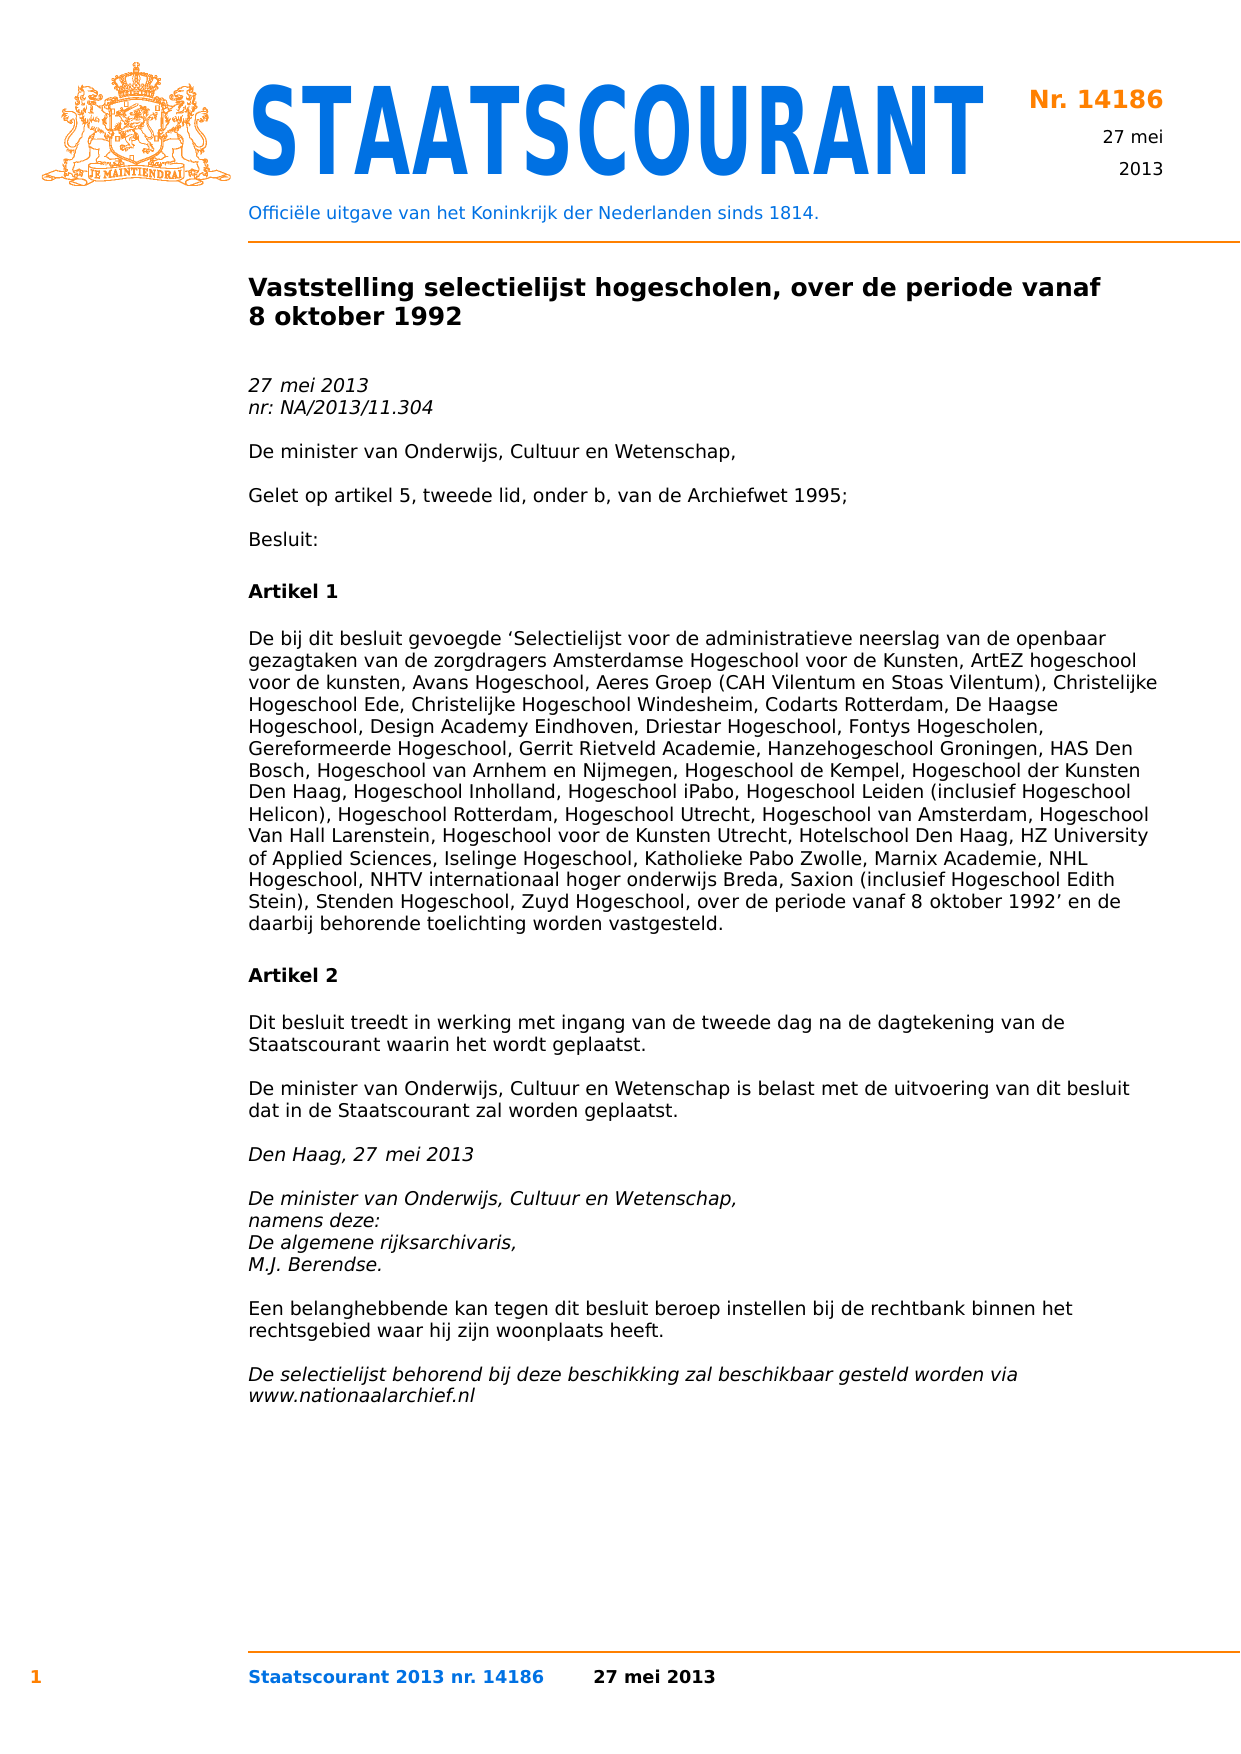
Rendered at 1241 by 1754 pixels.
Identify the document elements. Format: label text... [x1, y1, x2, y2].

text nr: NA/2013/11.304 [248, 397, 1163, 419]
text De minister van Onderwijs, Cultuur en Wetenschap, namens deze: De algemene rijksarchivaris, M.J. Berendse. [248, 1188, 1163, 1276]
table_header [25, 62, 248, 241]
text Een belanghebbende kan tegen dit besluit beroep instellen bij de rechtbank binnen het rechtsgebied waar hij zijn woonplaats heeft. [248, 1298, 1163, 1342]
table_cell 27 mei [998, 121, 1240, 153]
text Den Haag, 27 mei 2013 [248, 1144, 1163, 1166]
table_header Nr. 14186 [998, 62, 1240, 121]
picture [41, 62, 231, 186]
table_header STAATSCOURANT [248, 62, 998, 203]
subtitle Artikel 1 [248, 581, 1163, 603]
table_cell 2013 [998, 153, 1240, 203]
text 27 mei 2013 [248, 375, 1163, 397]
subtitle Artikel 2 [248, 965, 1163, 987]
text De bij dit besluit gevoegde ‘Selectielijst voor de administratieve neerslag van de openbaar gezagtaken van de zorgdragers Amsterdamse Hogeschool voor de Kunsten, ArtEZ hogeschool voor de kunsten, Avans Hogeschool, Aeres Groep (CAH Vilentum en Stoas Vilentum), Christelijke Hogeschool Ede, Christelijke Hogeschool Windesheim, Codarts Rotterdam, De Haagse Hogeschool, Design Academy Eindhoven, Driestar Hogeschool, Fontys Hogescholen, Gereformeerde Hogeschool, Gerrit Rietveld Academie, Hanzehogeschool Groningen, HAS Den Bosch, Hogeschool van Arnhem en Nijmegen, Hogeschool de Kempel, Hogeschool der Kunsten Den Haag, Hogeschool Inholland, Hogeschool iPabo, Hogeschool Leiden (inclusief Hogeschool Helicon), Hogeschool Rotterdam, Hogeschool Utrecht, Hogeschool van Amsterdam, Hogeschool Van Hall Larenstein, Hogeschool voor de Kunsten Utrecht, Hotelschool Den Haag, HZ University of Applied Sciences, Iselinge Hogeschool, Katholieke Pabo Zwolle, Marnix Academie, NHL Hogeschool, NHTV internationaal hoger onderwijs Breda, Saxion (inclusief Hogeschool Edith Stein), Stenden Hogeschool, Zuyd Hogeschool, over de periode vanaf 8 oktober 1992’ en de daarbij behorende toelichting worden vastgesteld. [248, 628, 1163, 935]
text De minister van Onderwijs, Cultuur en Wetenschap is belast met de uitvoering van dit besluit dat in de Staatscourant zal worden geplaatst. [248, 1078, 1163, 1122]
text Gelet op artikel 5, tweede lid, onder b, van de Archiefwet 1995; [248, 485, 1163, 507]
text Besluit: [248, 529, 1163, 551]
subtitle Vaststelling selectielijst hogescholen, over de periode vanaf 8 oktober 1992 [248, 273, 1163, 331]
text Dit besluit treedt in werking met ingang van de tweede dag na de dagtekening van de Staatscourant waarin het wordt geplaatst. [248, 1012, 1163, 1056]
text De minister van Onderwijs, Cultuur en Wetenschap, [248, 441, 1163, 463]
text De selectielijst behorend bij deze beschikking zal beschikbaar gesteld worden via www.nationaalarchief.nl [248, 1363, 1163, 1407]
table_cell Officiële uitgave van het Koninkrijk der Nederlanden sinds 1814. [248, 203, 1240, 241]
